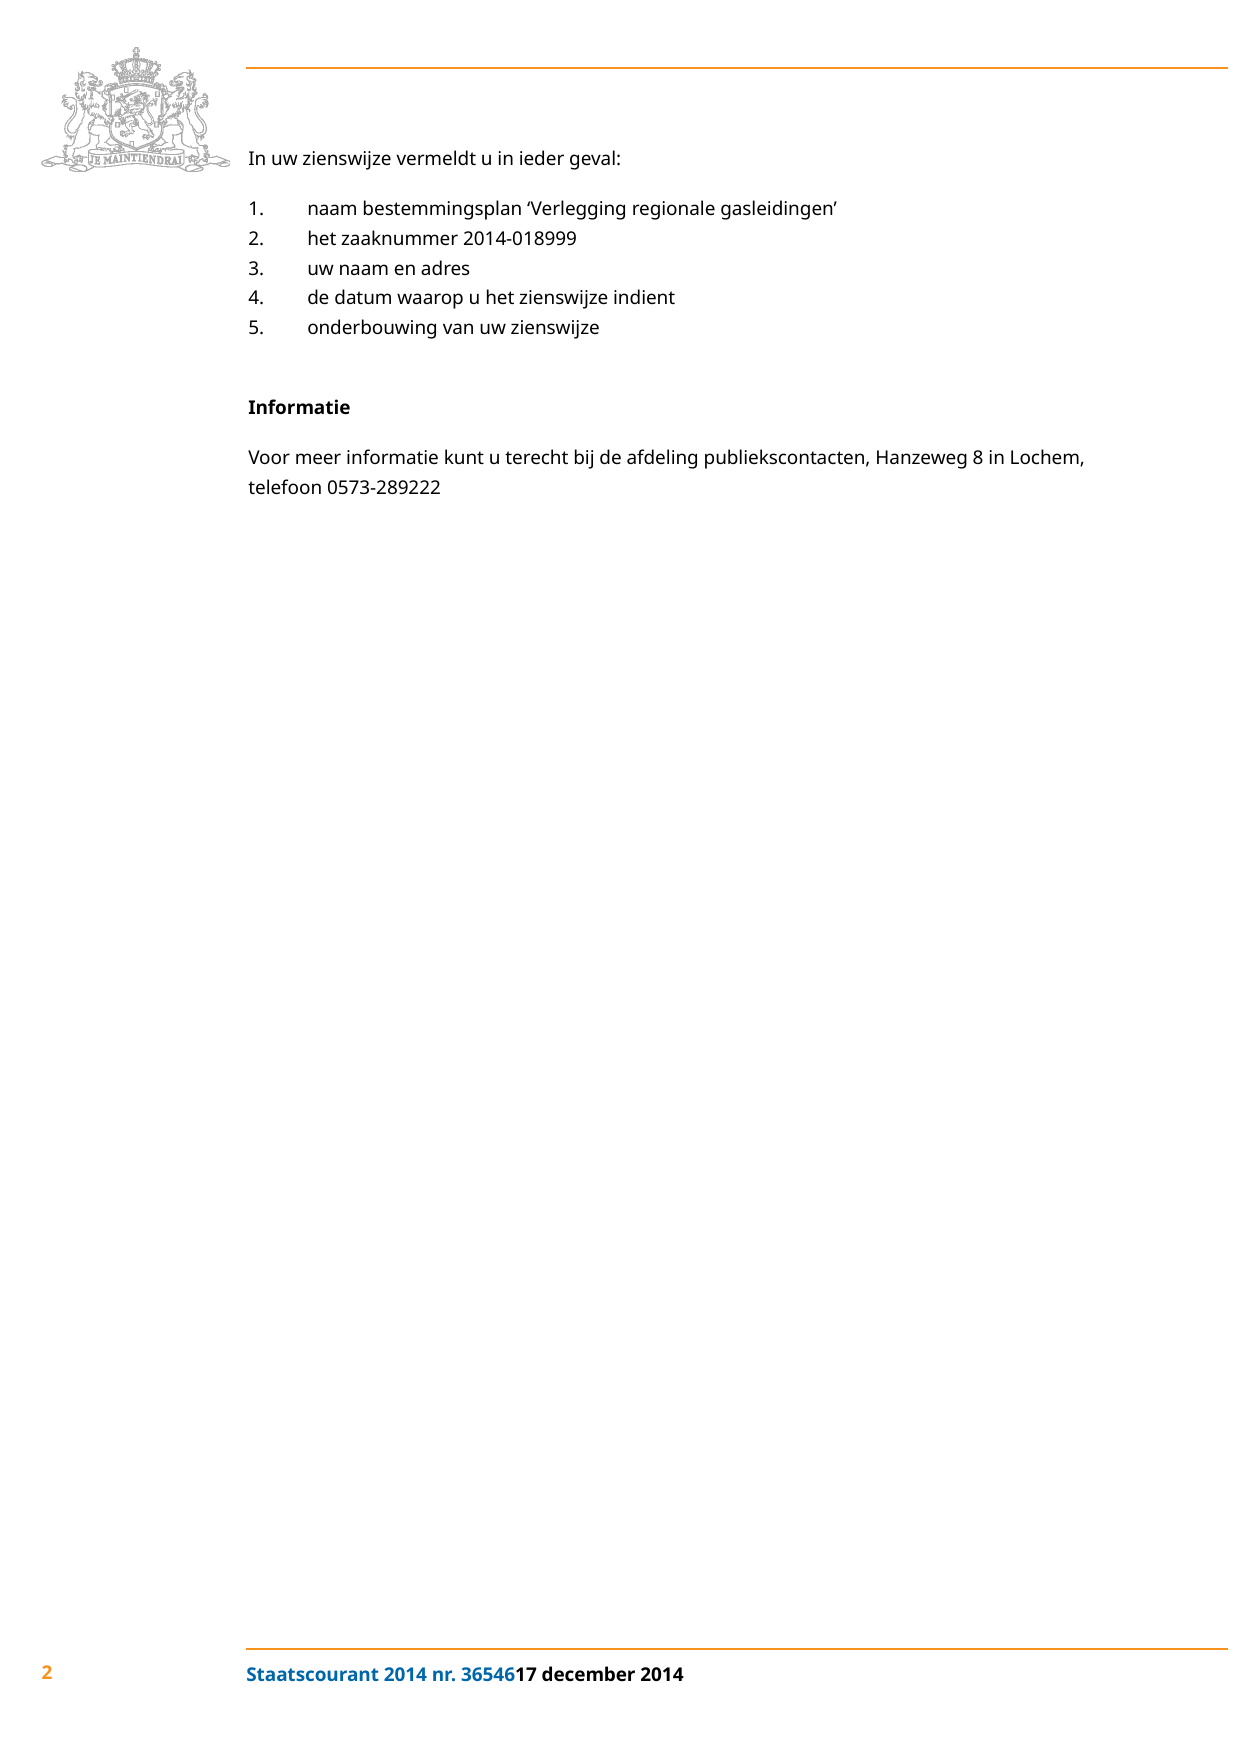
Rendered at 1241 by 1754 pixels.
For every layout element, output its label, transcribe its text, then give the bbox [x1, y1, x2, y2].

text In uw zienswijze vermeldt u in ieder geval: [248, 145, 1152, 171]
list het zaaknummer 2014-018999 [248, 225, 1152, 251]
list uw naam en adres [248, 255, 1152, 281]
list de datum waarop u het zienswijze indient [248, 284, 1152, 310]
list naam bestemmingsplan ‘Verlegging regionale gasleidingen’ [248, 196, 1152, 221]
text Voor meer informatie kunt u terecht bij de afdeling publiekscontacten, Hanzeweg 8 in Lochem, telefoon 0573-289222 [248, 444, 1152, 500]
picture [41, 47, 231, 172]
list onderbouwing van uw zienswijze [248, 314, 1152, 340]
text Informatie [248, 394, 1152, 420]
